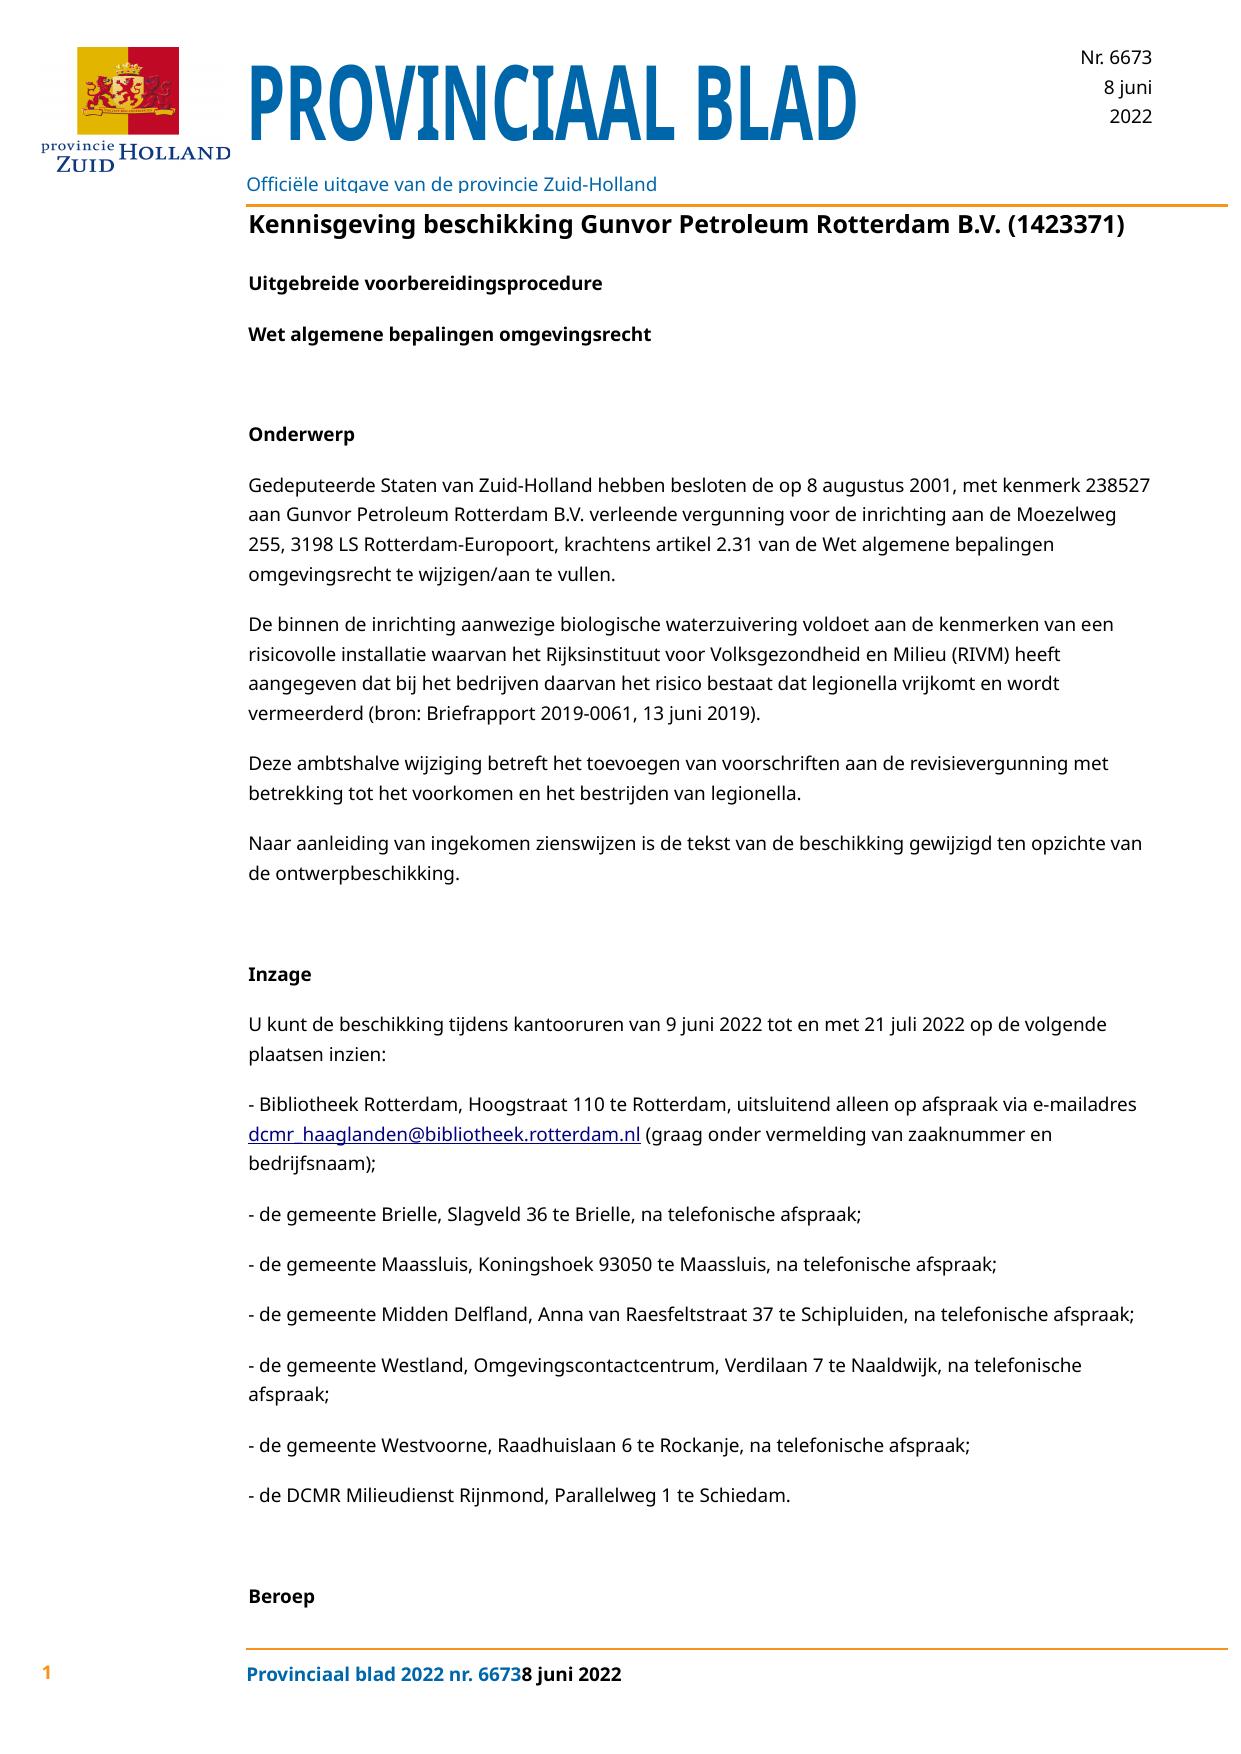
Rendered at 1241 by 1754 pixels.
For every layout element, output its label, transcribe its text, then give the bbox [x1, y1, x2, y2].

text U kunt de beschikking tijdens kantooruren van 9 juni 2022 tot en met 21 juli 2022 op de volgende plaatsen inzien: [248, 1011, 1152, 1066]
text - de DCMR Milieudienst Rijnmond, Parallelweg 1 te Schiedam. [248, 1482, 1152, 1508]
text - de gemeente Midden Delfland, Anna van Raesfeltstraat 37 te Schipluiden, na telefonische afspraak; [248, 1302, 1152, 1327]
text - de gemeente Maassluis, Koningshoek 93050 te Maassluis, na telefonische afspraak; [248, 1251, 1152, 1277]
text Inzage [248, 961, 1152, 986]
text De binnen de inrichting aanwezige biologische waterzuivering voldoet aan de kenmerken van een risicovolle installatie waarvan het Rijksinstituut voor Volksgezondheid en Milieu (RIVM) heeft aangegeven dat bij het bedrijven daarvan het risico bestaat dat legionella vrijkomt en wordt vermeerderd (bron: Briefrapport 2019-0061, 13 juni 2019). [248, 611, 1152, 726]
text Naar aanleiding van ingekomen zienswijzen is de tekst van de beschikking gewijzigd ten opzichte van de ontwerpbeschikking. [248, 830, 1152, 886]
text Beroep [248, 1583, 1152, 1609]
text Kennisgeving beschikking Gunvor Petroleum Rotterdam B.V. (1423371) [248, 207, 1152, 241]
text Uitgebreide voorbereidingsprocedure [248, 270, 1152, 296]
text - de gemeente Westland, Omgevingscontactcentrum, Verdilaan 7 te Naaldwijk, na telefonische afspraak; [248, 1352, 1152, 1407]
text - Bibliotheek Rotterdam, Hoogstraat 110 te Rotterdam, uitsluitend alleen op afspraak via e-mailadres dcmr_haaglanden@bibliotheek.rotterdam.nl (graag onder vermelding van zaaknummer en bedrijfsnaam); [248, 1091, 1152, 1176]
text Gedeputeerde Staten van Zuid-Holland hebben besloten de op 8 augustus 2001, met kenmerk 238527 aan Gunvor Petroleum Rotterdam B.V. verleende vergunning voor de inrichting aan de Moezelweg 255, 3198 LS Rotterdam-Europoort, krachtens artikel 2.31 van de Wet algemene bepalingen omgevingsrecht te wijzigen/aan te vullen. [248, 472, 1152, 586]
text Deze ambtshalve wijziging betreft het toevoegen van voorschriften aan de revisievergunning met betrekking tot het voorkomen en het bestrijden van legionella. [248, 750, 1152, 806]
text - de gemeente Westvoorne, Raadhuislaan 6 te Rockanje, na telefonische afspraak; [248, 1432, 1152, 1458]
text - de gemeente Brielle, Slagveld 36 te Brielle, na telefonische afspraak; [248, 1201, 1152, 1226]
text Wet algemene bepalingen omgevingsrecht [248, 321, 1152, 346]
text Onderwerp [248, 422, 1152, 447]
picture [41, 47, 231, 172]
